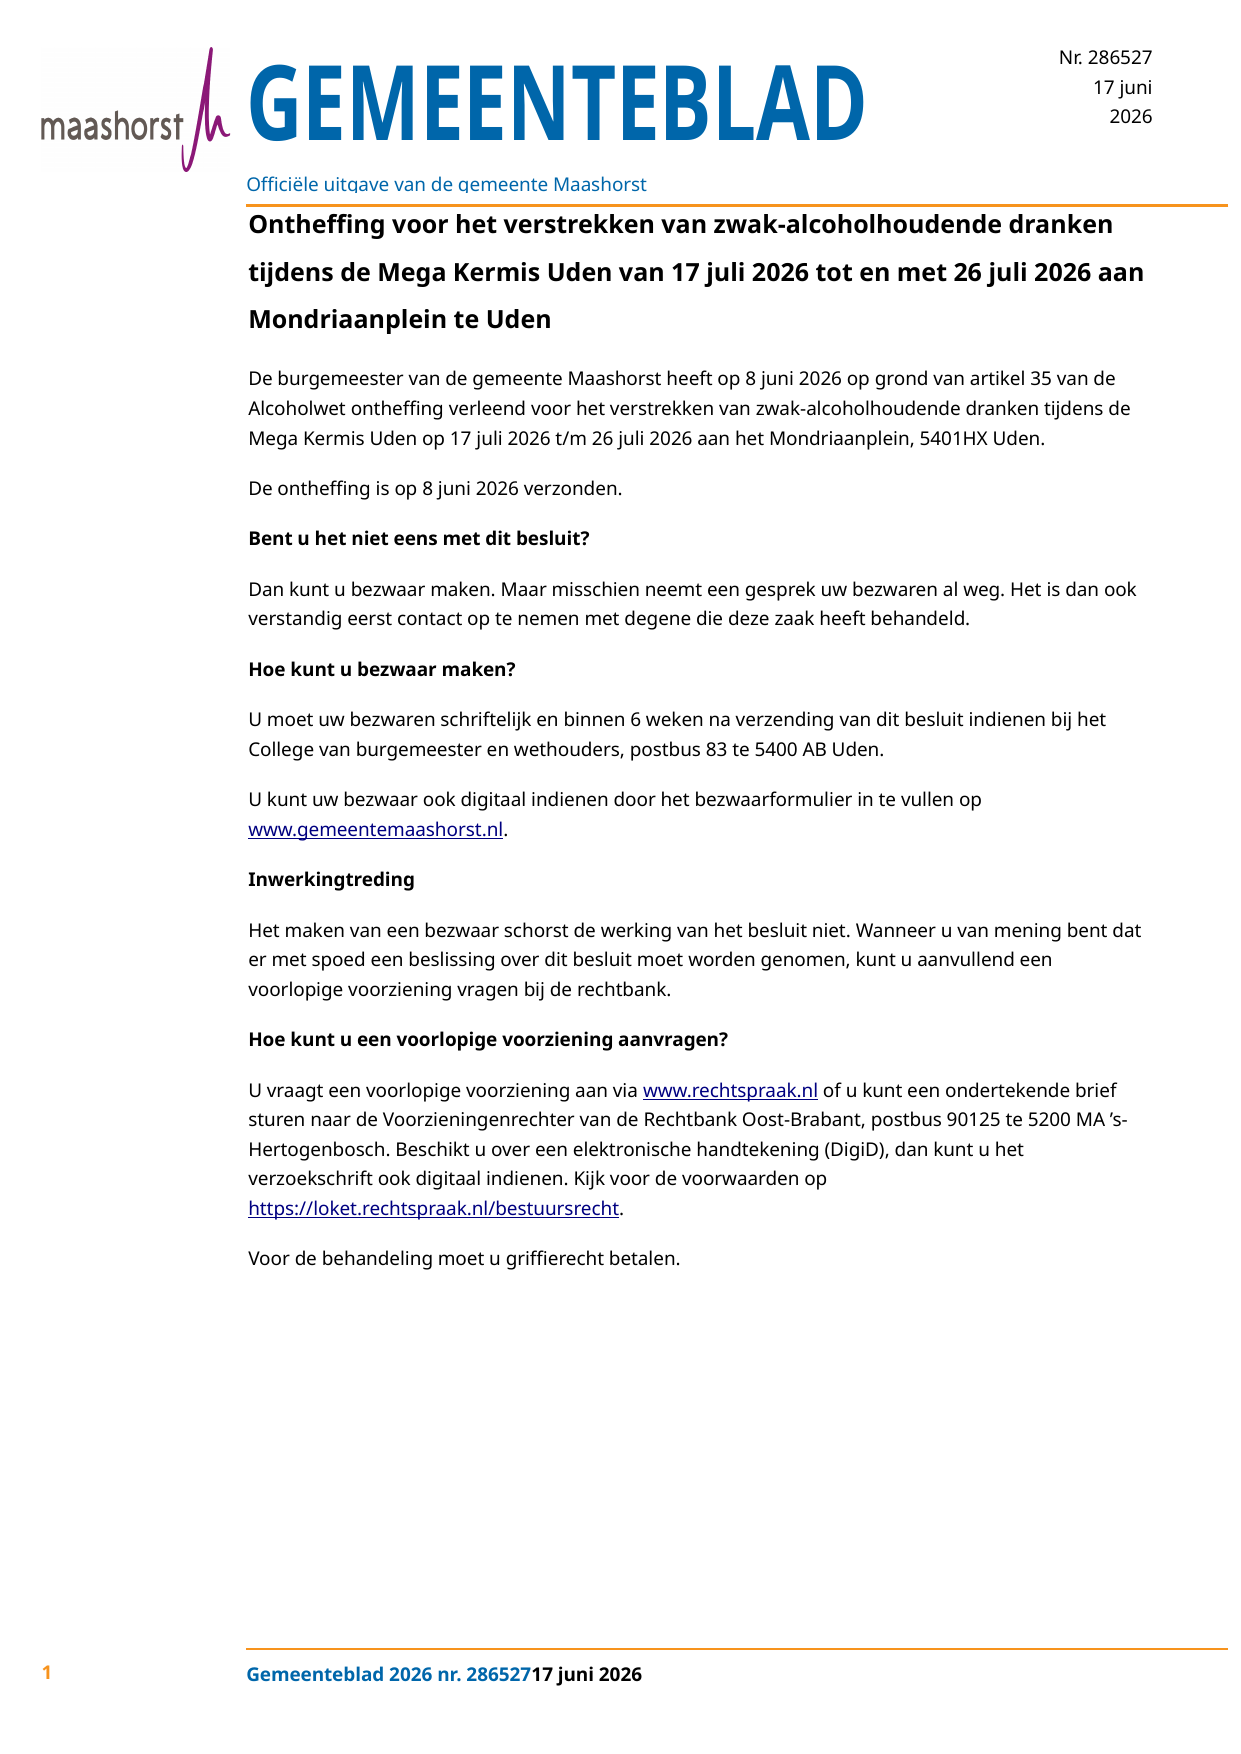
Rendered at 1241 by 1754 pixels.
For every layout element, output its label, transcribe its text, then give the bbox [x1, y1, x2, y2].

text Hoe kunt u bezwaar maken? [248, 656, 1152, 682]
text Inwerkingtreding [248, 866, 1152, 892]
text Dan kunt u bezwaar maken. Maar misschien neemt een gesprek uw bezwaren al weg. Het is dan ook verstandig eerst contact op te nemen met degene die deze zaak heeft behandeld. [248, 576, 1152, 631]
text U moet uw bezwaren schriftelijk en binnen 6 weken na verzending van dit besluit indienen bij het College van burgemeester en wethouders, postbus 83 te 5400 AB Uden. [248, 706, 1152, 762]
text Ontheffing voor het verstrekken van zwak-alcoholhoudende dranken tijdens de Mega Kermis Uden van 17 juli 2026 tot en met 26 juli 2026 aan Mondriaanplein te Uden [248, 207, 1152, 336]
text De burgemeester van de gemeente Maashorst heeft op 8 juni 2026 op grond van artikel 35 van de Alcoholwet ontheffing verleend voor het verstrekken van zwak-alcoholhoudende dranken tijdens de Mega Kermis Uden op 17 juli 2026 t/m 26 juli 2026 aan het Mondriaanplein, 5401HX Uden. [248, 366, 1152, 450]
text De ontheffing is op 8 juni 2026 verzonden. [248, 475, 1152, 501]
text Hoe kunt u een voorlopige voorziening aanvragen? [248, 1026, 1152, 1052]
text U kunt uw bezwaar ook digitaal indienen door het bezwaarformulier in te vullen op www.gemeentemaashorst.nl. [248, 786, 1152, 842]
picture [41, 47, 231, 172]
text Het maken van een bezwaar schorst de werking van het besluit niet. Wanneer u van mening bent dat er met spoed een beslissing over dit besluit moet worden genomen, kunt u aanvullend een voorlopige voorziening vragen bij de rechtbank. [248, 917, 1152, 1002]
text U vraagt een voorlopige voorziening aan via www.rechtspraak.nl of u kunt een ondertekende brief sturen naar de Voorzieningenrechter van de Rechtbank Oost-Brabant, postbus 90125 te 5200 MA ’s-Hertogenbosch. Beschikt u over een elektronische handtekening (DigiD), dan kunt u het verzoekschrift ook digitaal indienen. Kijk voor de voorwaarden op https://loket.rechtspraak.nl/bestuursrecht. [248, 1077, 1152, 1221]
text Bent u het niet eens met dit besluit? [248, 526, 1152, 551]
text Voor de behandeling moet u griffierecht betalen. [248, 1246, 1152, 1271]
